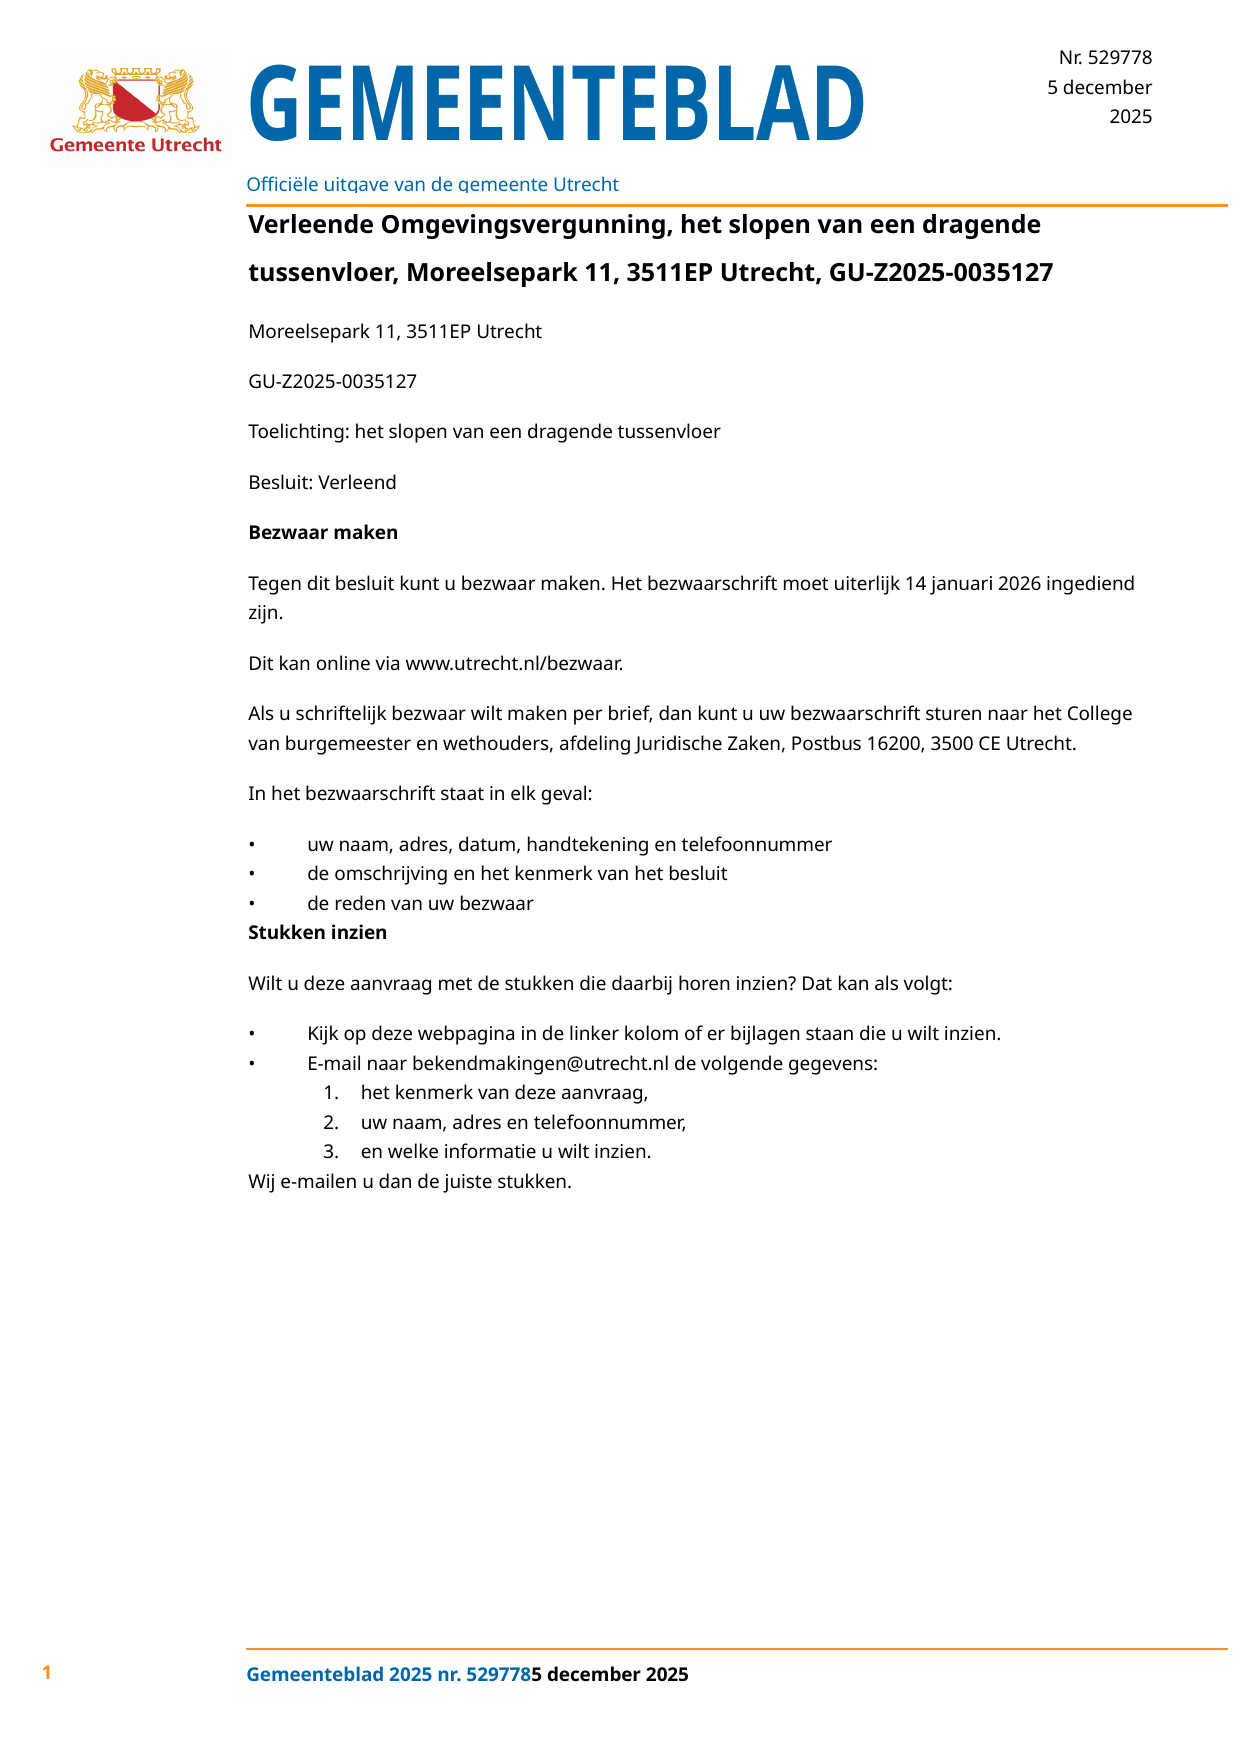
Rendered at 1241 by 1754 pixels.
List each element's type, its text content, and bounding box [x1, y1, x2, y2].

list en welke informatie u wilt inzien. [323, 1139, 1152, 1164]
list E-mail naar bekendmakingen@utrecht.nl de volgende gegevens: [248, 1050, 1152, 1076]
list uw naam, adres, datum, handtekening en telefoonnummer [248, 831, 1152, 857]
text Toelichting: het slopen van een dragende tussenvloer [248, 419, 1152, 444]
list het kenmerk van deze aanvraag, [323, 1079, 1152, 1105]
text Tegen dit besluit kunt u bezwaar maken. Het bezwaarschrift moet uiterlijk 14 januari 2026 ingediend zijn. [248, 570, 1152, 625]
picture [41, 47, 231, 172]
text Bezwaar maken [248, 519, 1152, 545]
text Moreelsepark 11, 3511EP Utrecht [248, 318, 1152, 344]
text Wilt u deze aanvraag met de stukken die daarbij horen inzien? Dat kan als volgt: [248, 970, 1152, 996]
text GU-Z2025-0035127 [248, 368, 1152, 394]
list de omschrijving en het kenmerk van het besluit [248, 860, 1152, 886]
text Besluit: Verleend [248, 469, 1152, 495]
list de reden van uw bezwaar [248, 890, 1152, 916]
text Verleende Omgevingsvergunning, het slopen van een dragende tussenvloer, Moreelsepark 11, 3511EP Utrecht, GU-Z2025-0035127 [248, 207, 1152, 288]
list uw naam, adres en telefoonnummer, [323, 1109, 1152, 1135]
text Als u schriftelijk bezwaar wilt maken per brief, dan kunt u uw bezwaarschrift sturen naar het College van burgemeester en wethouders, afdeling Juridische Zaken, Postbus 16200, 3500 CE Utrecht. [248, 700, 1152, 756]
text Wij e-mailen u dan de juiste stukken. [248, 1168, 1152, 1194]
text Stukken inzien [248, 919, 1152, 945]
list Kijk op deze webpagina in de linker kolom of er bijlagen staan die u wilt inzien. [248, 1020, 1152, 1046]
text In het bezwaarschrift staat in elk geval: [248, 780, 1152, 806]
text Dit kan online via www.utrecht.nl/bezwaar. [248, 650, 1152, 676]
